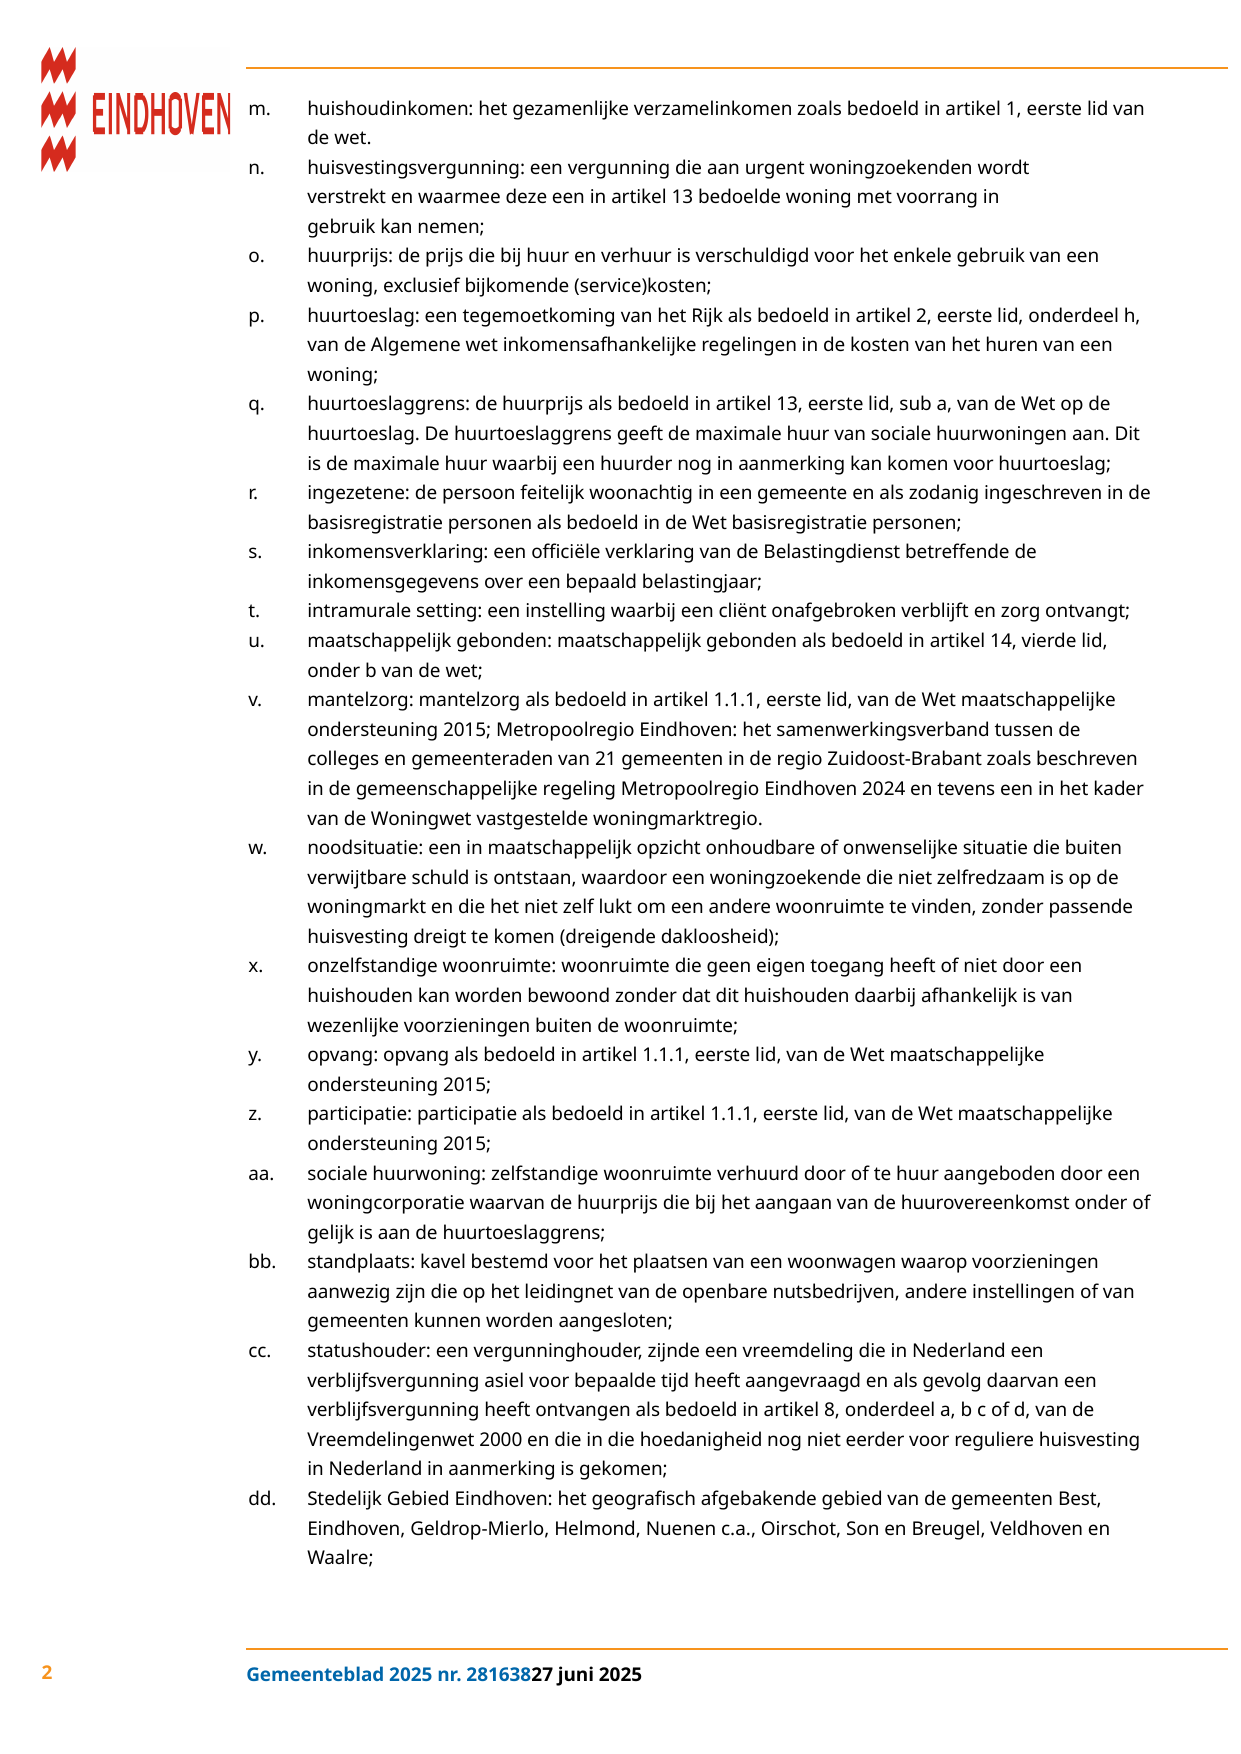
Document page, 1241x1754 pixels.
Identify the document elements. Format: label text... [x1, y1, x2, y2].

list standplaats: kavel bestemd voor het plaatsen van een woonwagen waarop voorzieningen aanwezig zijn die op het leidingnet van de openbare nutsbedrijven, andere instellingen of van gemeenten kunnen worden aangesloten; [248, 1248, 1152, 1333]
list opvang: opvang als bedoeld in artikel 1.1.1, eerste lid, van de Wet maatschappelijke ondersteuning 2015; [248, 1041, 1152, 1097]
list sociale huurwoning: zelfstandige woonruimte verhuurd door of te huur aangeboden door een woningcorporatie waarvan de huurprijs die bij het aangaan van de huurovereenkomst onder of gelijk is aan de huurtoeslaggrens; [248, 1160, 1152, 1245]
list huurprijs: de prijs die bij huur en verhuur is verschuldigd voor het enkele gebruik van een woning, exclusief bijkomende (service)kosten; [248, 243, 1152, 298]
list inkomensverklaring: een officiële verklaring van de Belastingdienst betreffende de inkomensgegevens over een bepaald belastingjaar; [248, 538, 1152, 594]
list maatschappelijk gebonden: maatschappelijk gebonden als bedoeld in artikel 14, vierde lid, onder b van de wet; [248, 627, 1152, 683]
picture [41, 47, 231, 172]
list mantelzorg: mantelzorg als bedoeld in artikel 1.1.1, eerste lid, van de Wet maatschappelijke ondersteuning 2015; Metropoolregio Eindhoven: het samenwerkingsverband tussen de colleges en gemeenteraden van 21 gemeenten in de regio Zuidoost-Brabant zoals beschreven in de gemeenschappelijke regeling Metropoolregio Eindhoven 2024 en tevens een in het kader van de Woningwet vastgestelde woningmarktregio. [248, 686, 1152, 831]
list intramurale setting: een instelling waarbij een cliënt onafgebroken verblijft en zorg ontvangt; [248, 598, 1152, 623]
list huurtoeslaggrens: de huurprijs als bedoeld in artikel 13, eerste lid, sub a, van de Wet op de huurtoeslag. De huurtoeslaggrens geeft de maximale huur van sociale huurwoningen aan. Dit is de maximale huur waarbij een huurder nog in aanmerking kan komen voor huurtoeslag; [248, 391, 1152, 476]
list gebruik kan nemen; [248, 213, 1152, 239]
list huishoudinkomen: het gezamenlijke verzamelinkomen zoals bedoeld in artikel 1, eerste lid van de wet. [248, 95, 1152, 150]
list huurtoeslag: een tegemoetkoming van het Rijk als bedoeld in artikel 2, eerste lid, onderdeel h, van de Algemene wet inkomensafhankelijke regelingen in de kosten van het huren van een woning; [248, 302, 1152, 387]
list statushouder: een vergunninghouder, zijnde een vreemdeling die in Nederland een verblijfsvergunning asiel voor bepaalde tijd heeft aangevraagd en als gevolg daarvan een verblijfsvergunning heeft ontvangen als bedoeld in artikel 8, onderdeel a, b c of d, van de Vreemdelingenwet 2000 en die in die hoedanigheid nog niet eerder voor reguliere huisvesting in Nederland in aanmerking is gekomen; [248, 1337, 1152, 1481]
list participatie: participatie als bedoeld in artikel 1.1.1, eerste lid, van de Wet maatschappelijke ondersteuning 2015; [248, 1101, 1152, 1156]
list onzelfstandige woonruimte: woonruimte die geen eigen toegang heeft of niet door een huishouden kan worden bewoond zonder dat dit huishouden daarbij afhankelijk is van wezenlijke voorzieningen buiten de woonruimte; [248, 953, 1152, 1038]
list verstrekt en waarmee deze een in artikel 13 bedoelde woning met voorrang in [248, 183, 1152, 209]
list noodsituatie: een in maatschappelijk opzicht onhoudbare of onwenselijke situatie die buiten verwijtbare schuld is ontstaan, waardoor een woningzoekende die niet zelfredzaam is op de woningmarkt en die het niet zelf lukt om een andere woonruimte te vinden, zonder passende huisvesting dreigt te komen (dreigende dakloosheid); [248, 834, 1152, 949]
list huisvestingsvergunning: een vergunning die aan urgent woningzoekenden wordt [248, 154, 1152, 180]
list Stedelijk Gebied Eindhoven: het geografisch afgebakende gebied van de gemeenten Best, Eindhoven, Geldrop-Mierlo, Helmond, Nuenen c.a., Oirschot, Son en Breugel, Veldhoven en Waalre; [248, 1485, 1152, 1570]
list ingezetene: de persoon feitelijk woonachtig in een gemeente en als zodanig ingeschreven in de basisregistratie personen als bedoeld in de Wet basisregistratie personen; [248, 479, 1152, 535]
